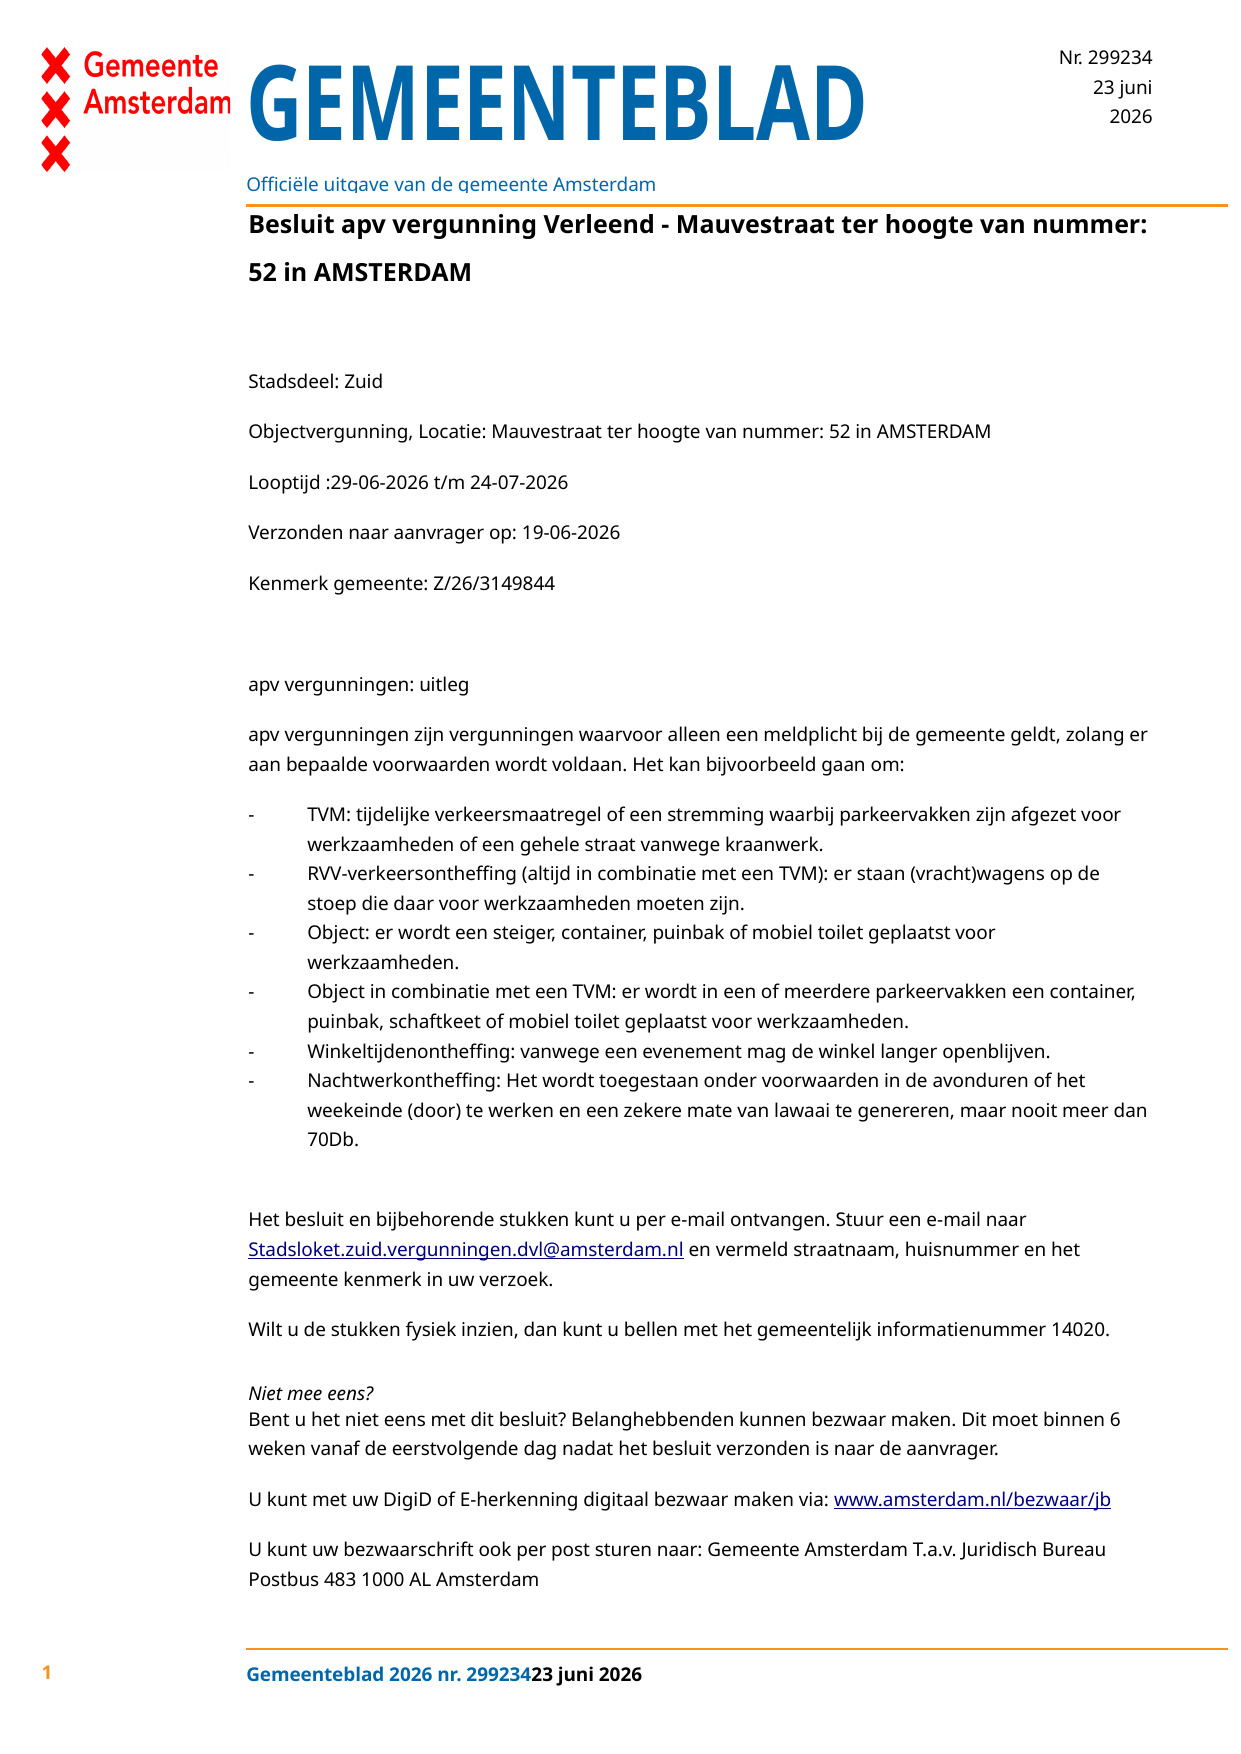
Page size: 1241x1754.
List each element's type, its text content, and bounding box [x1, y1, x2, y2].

text apv vergunningen: uitleg [248, 671, 1152, 697]
text Niet mee eens? [248, 1380, 1152, 1406]
text Looptijd :29-06-2026 t/m 24-07-2026 [248, 469, 1152, 495]
list Winkeltijdenontheffing: vanwege een evenement mag de winkel langer openblijven. [248, 1038, 1152, 1064]
text apv vergunningen zijn vergunningen waarvoor alleen een meldplicht bij de gemeente geldt, zolang er aan bepaalde voorwaarden wordt voldaan. Het kan bijvoorbeeld gaan om: [248, 721, 1152, 777]
list Nachtwerkontheffing: Het wordt toegestaan onder voorwaarden in de avonduren of het weekeinde (door) te werken en een zekere mate van lawaai te genereren, maar nooit meer dan 70Db. [248, 1067, 1152, 1152]
text Stadsdeel: Zuid [248, 368, 1152, 394]
text Objectvergunning, Locatie: Mauvestraat ter hoogte van nummer: 52 in AMSTERDAM [248, 419, 1152, 444]
text Besluit apv vergunning Verleend - Mauvestraat ter hoogte van nummer: 52 in AMSTERDAM [248, 207, 1152, 288]
text U kunt uw bezwaarschrift ook per post sturen naar: Gemeente Amsterdam T.a.v. Juridisch Bureau Postbus 483 1000 AL Amsterdam [248, 1536, 1152, 1592]
text Het besluit en bijbehorende stukken kunt u per e-mail ontvangen. Stuur een e-mail naar Stadsloket.zuid.vergunningen.dvl@amsterdam.nl en vermeld straatnaam, huisnummer en het gemeente kenmerk in uw verzoek. [248, 1207, 1152, 1292]
list Object: er wordt een steiger, container, puinbak of mobiel toilet geplaatst voor werkzaamheden. [248, 919, 1152, 975]
text Wilt u de stukken fysiek inzien, dan kunt u bellen met het gemeentelijk informatienummer 14020. [248, 1316, 1152, 1342]
picture [41, 47, 231, 172]
list Object in combinatie met een TVM: er wordt in een of meerdere parkeervakken een container, puinbak, schaftkeet of mobiel toilet geplaatst voor werkzaamheden. [248, 979, 1152, 1034]
text Bent u het niet eens met dit besluit? Belanghebbenden kunnen bezwaar maken. Dit moet binnen 6 weken vanaf de eerstvolgende dag nadat het besluit verzonden is naar de aanvrager. [248, 1406, 1152, 1461]
text U kunt met uw DigiD of E-herkenning digitaal bezwaar maken via: www.amsterdam.nl/bezwaar/jb [248, 1486, 1152, 1512]
text Verzonden naar aanvrager op: 19-06-2026 [248, 519, 1152, 545]
list TVM: tijdelijke verkeersmaatregel of een stremming waarbij parkeervakken zijn afgezet voor werkzaamheden of een gehele straat vanwege kraanwerk. [248, 801, 1152, 857]
text Kenmerk gemeente: Z/26/3149844 [248, 570, 1152, 596]
list RVV-verkeersontheffing (altijd in combinatie met een TVM): er staan (vracht)wagens op de stoep die daar voor werkzaamheden moeten zijn. [248, 860, 1152, 916]
